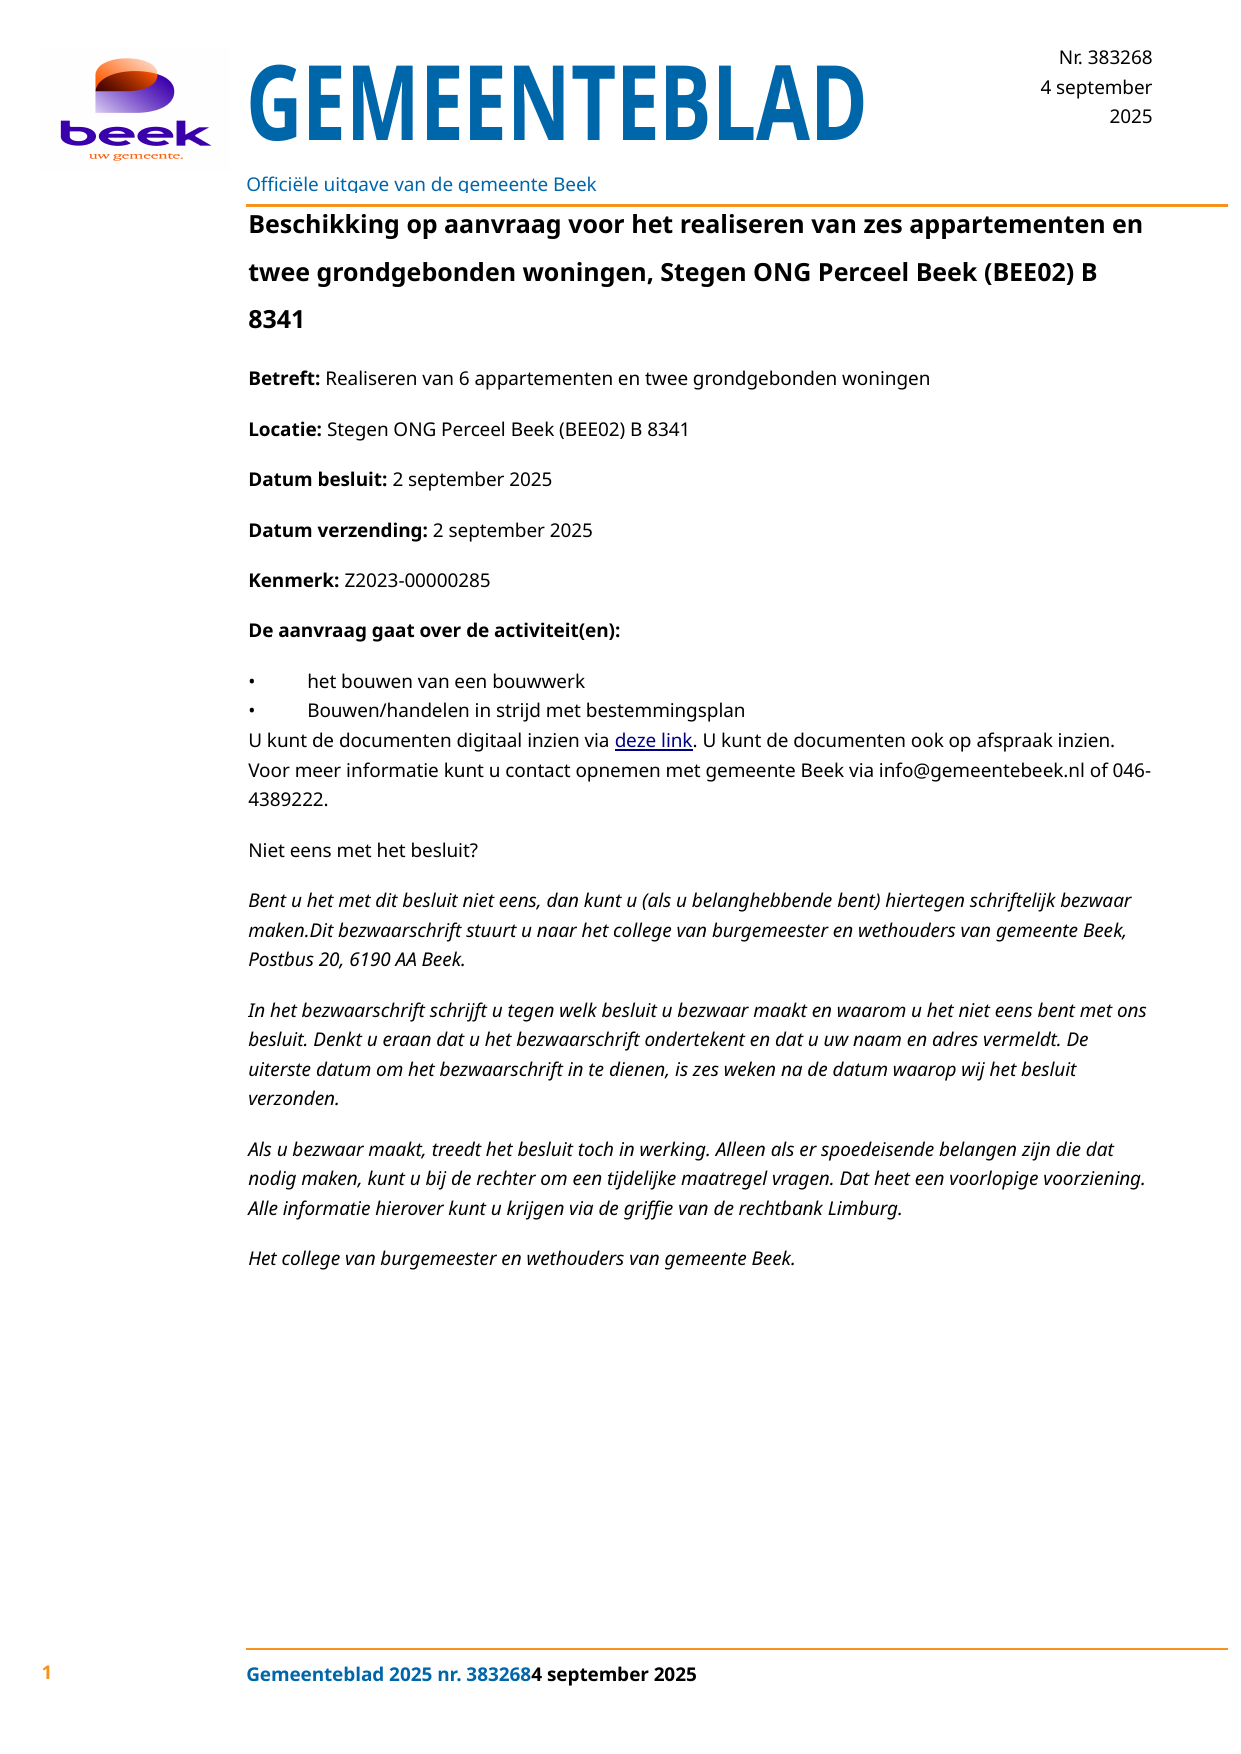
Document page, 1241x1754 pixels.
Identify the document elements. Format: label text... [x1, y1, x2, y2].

text Datum besluit: 2 september 2025 [248, 466, 1152, 492]
text In het bezwaarschrift schrijft u tegen welk besluit u bezwaar maakt en waarom u het niet eens bent met ons besluit. Denkt u eraan dat u het bezwaarschrift ondertekent en dat u uw naam en adres vermeldt. De uiterste datum om het bezwaarschrift in te dienen, is zes weken na de datum waarop wij het besluit verzonden. [248, 997, 1152, 1111]
text Niet eens met het besluit? [248, 837, 1152, 862]
list Bouwen/handelen in strijd met bestemmingsplan [248, 698, 1152, 723]
text Betreft: Realiseren van 6 appartementen en twee grondgebonden woningen [248, 366, 1152, 391]
list het bouwen van een bouwwerk [248, 668, 1152, 694]
text Datum verzending: 2 september 2025 [248, 517, 1152, 542]
text Het college van burgemeester en wethouders van gemeente Beek. [248, 1246, 1152, 1271]
text U kunt de documenten digitaal inzien via deze link. U kunt de documenten ook op afspraak inzien. Voor meer informatie kunt u contact opnemen met gemeente Beek via info@gemeentebeek.nl of 046-4389222. [248, 727, 1152, 812]
text Als u bezwaar maakt, treedt het besluit toch in werking. Alleen als er spoedeisende belangen zijn die dat nodig maken, kunt u bij de rechter om een tijdelijke maatregel vragen. Dat heet een voorlopige voorziening. Alle informatie hierover kunt u krijgen via de griffie van de rechtbank Limburg. [248, 1136, 1152, 1221]
text Bent u het met dit besluit niet eens, dan kunt u (als u belanghebbende bent) hiertegen schriftelijk bezwaar maken.Dit bezwaarschrift stuurt u naar het college van burgemeester en wethouders van gemeente Beek, Postbus 20, 6190 AA Beek. [248, 887, 1152, 972]
text Locatie: Stegen ONG Perceel Beek (BEE02) B 8341 [248, 416, 1152, 442]
text Beschikking op aanvraag voor het realiseren van zes appartementen en twee grondgebonden woningen, Stegen ONG Perceel Beek (BEE02) B 8341 [248, 207, 1152, 336]
picture [41, 47, 231, 172]
text Kenmerk: Z2023-00000285 [248, 567, 1152, 593]
text De aanvraag gaat over de activiteit(en): [248, 618, 1152, 643]
